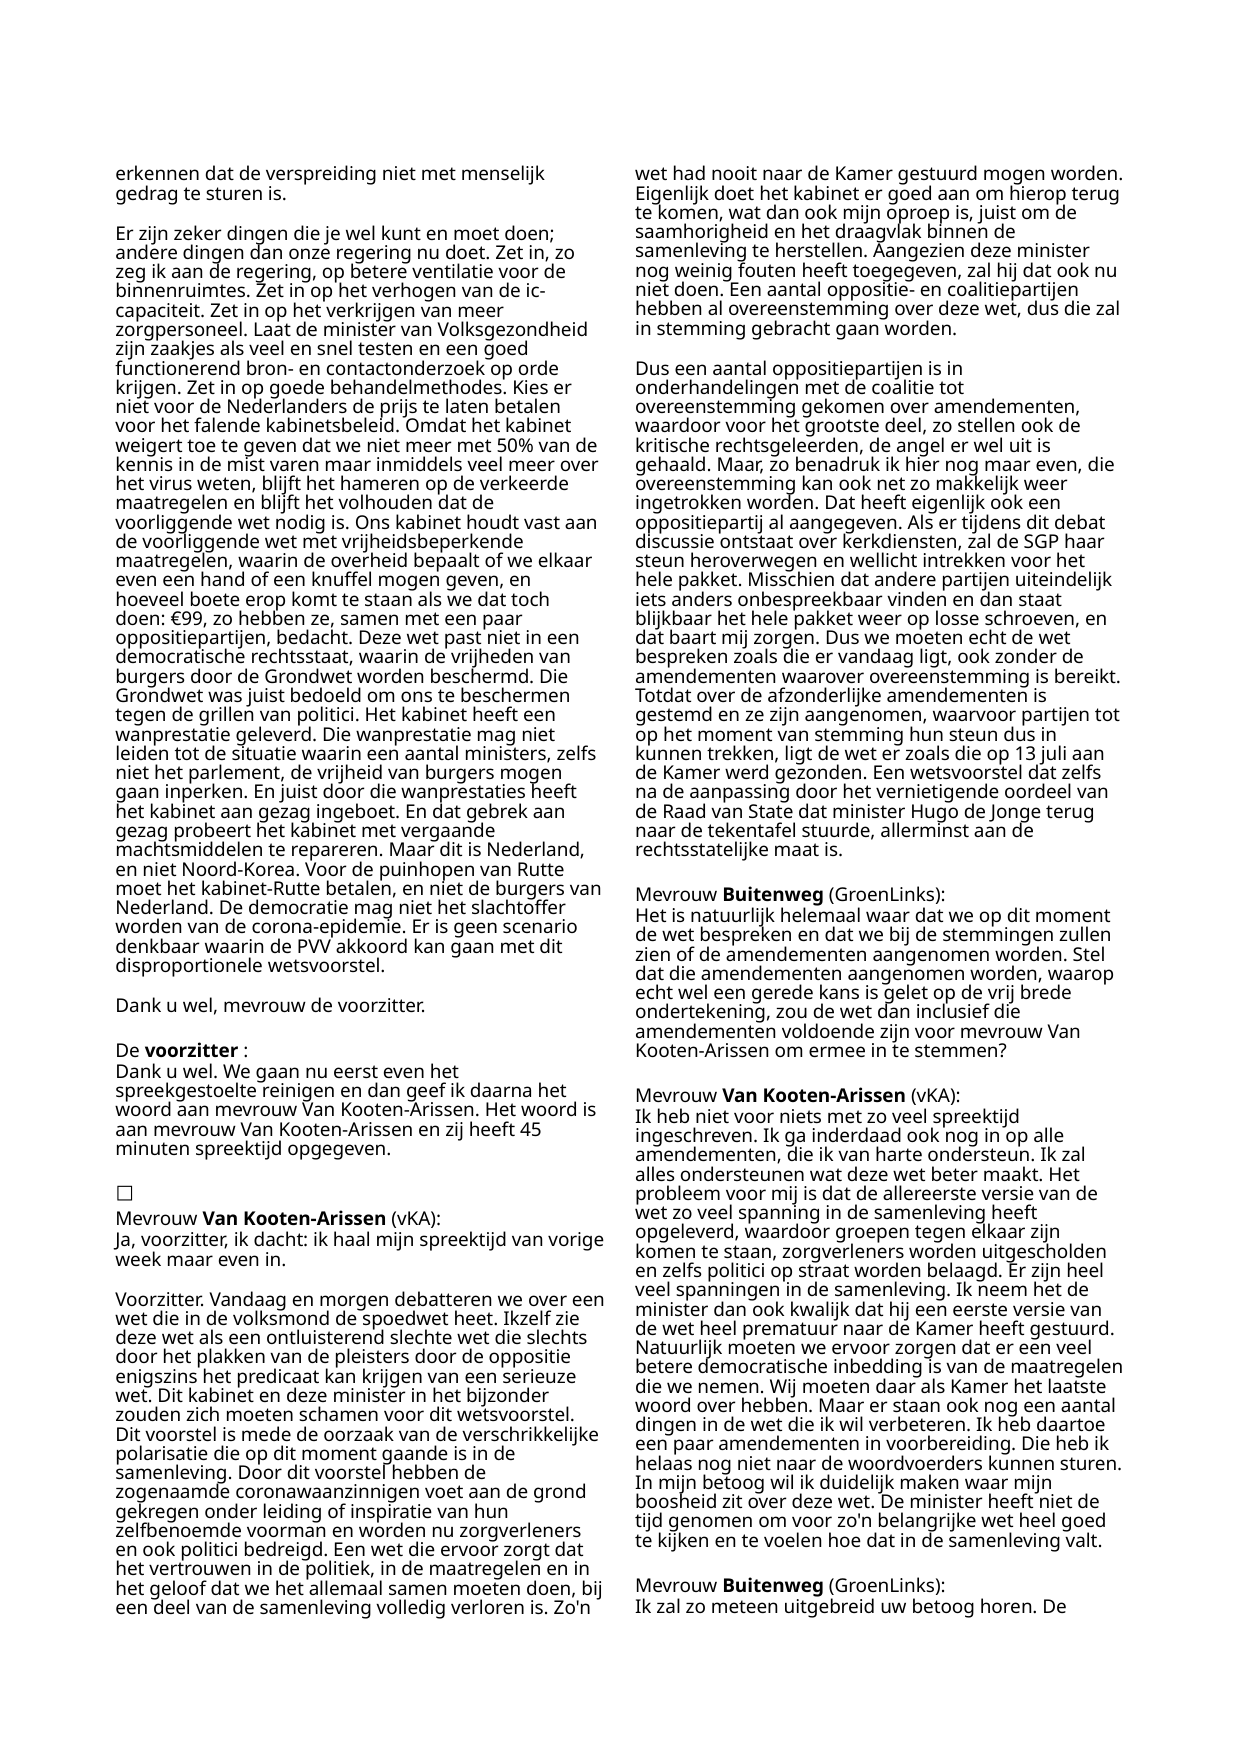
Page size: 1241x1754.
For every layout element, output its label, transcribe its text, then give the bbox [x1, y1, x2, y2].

text Mevrouw Buitenweg (GroenLinks): [635, 1572, 1125, 1598]
text Voorzitter. Vandaag en morgen debatteren we over een wet die in de volksmond de spoedwet heet. Ikzelf zie deze wet als een ontluisterend slechte wet die slechts door het plakken van de pleisters door de oppositie enigszins het predicaat kan krijgen van een serieuze wet. Dit kabinet en deze minister in het bijzonder zouden zich moeten schamen voor dit wetsvoorstel. Dit voorstel is mede de oorzaak van de verschrikkelijke polarisatie die op dit moment gaande is in de samenleving. Door dit voorstel hebben de zogenaamde coronawaanzinnigen voet aan de grond gekregen onder leiding of inspiratie van hun zelfbenoemde voorman en worden nu zorgverleners en ook politici bedreigd. Een wet die ervoor zorgt dat het vertrouwen in de politiek, in de maatregelen en in het geloof dat we het allemaal samen moeten doen, bij een deel van de samenleving volledig verloren is. Zo'n [115, 1291, 605, 1618]
text Mevrouw Van Kooten-Arissen (vKA): [115, 1206, 605, 1231]
text Het is natuurlijk helemaal waar dat we op dit moment de wet bespreken en dat we bij de stemmingen zullen zien of de amendementen aangenomen worden. Stel dat die amendementen aangenomen worden, waarop echt wel een gerede kans is gelet op de vrij brede ondertekening, zou de wet dan inclusief die amendementen voldoende zijn voor mevrouw Van Kooten-Arissen om ermee in te stemmen? [635, 907, 1125, 1061]
text De voorzitter : [115, 1037, 605, 1063]
text Ik heb niet voor niets met zo veel spreektijd ingeschreven. Ik ga inderdaad ook nog in op alle amendementen, die ik van harte ondersteun. Ik zal alles ondersteunen wat deze wet beter maakt. Het probleem voor mij is dat de allereerste versie van de wet zo veel spanning in de samenleving heeft opgeleverd, waardoor groepen tegen elkaar zijn komen te staan, zorgverleners worden uitgescholden en zelfs politici op straat worden belaagd. Er zijn heel veel spanningen in de samenleving. Ik neem het de minister dan ook kwalijk dat hij een eerste versie van de wet heel prematuur naar de Kamer heeft gestuurd. Natuurlijk moeten we ervoor zorgen dat er een veel betere democratische inbedding is van de maatregelen die we nemen. Wij moeten daar als Kamer het laatste woord over hebben. Maar er staan ook nog een aantal dingen in de wet die ik wil verbeteren. Ik heb daartoe een paar amendementen in voorbereiding. Die heb ik helaas nog niet naar de woordvoerders kunnen sturen. In mijn betoog wil ik duidelijk maken waar mijn boosheid zit over deze wet. De minister heeft niet de tijd genomen om voor zo'n belangrijke wet heel goed te kijken en te voelen hoe dat in de samenleving valt. [635, 1108, 1125, 1551]
text ⬜ [115, 1180, 605, 1206]
text erkennen dat de verspreiding niet met menselijk gedrag te sturen is. [115, 165, 605, 204]
text Ja, voorzitter, ik dacht: ik haal mijn spreektijd van vorige week maar even in. [115, 1231, 605, 1270]
text Mevrouw Van Kooten-Arissen (vKA): [635, 1082, 1125, 1108]
text Er zijn zeker dingen die je wel kunt en moet doen; andere dingen dan onze regering nu doet. Zet in, zo zeg ik aan de regering, op betere ventilatie voor de binnenruimtes. Zet in op het verhogen van de ic-capaciteit. Zet in op het verkrijgen van meer zorgpersoneel. Laat de minister van Volksgezondheid zijn zaakjes als veel en snel testen en een goed functionerend bron- en contactonderzoek op orde krijgen. Zet in op goede behandelmethodes. Kies er niet voor de Nederlanders de prijs te laten betalen voor het falende kabinetsbeleid. Omdat het kabinet weigert toe te geven dat we niet meer met 50% van de kennis in de mist varen maar inmiddels veel meer over het virus weten, blijft het hameren op de verkeerde maatregelen en blijft het volhouden dat de voorliggende wet nodig is. Ons kabinet houdt vast aan de voorliggende wet met vrijheidsbeperkende maatregelen, waarin de overheid bepaalt of we elkaar even een hand of een knuffel mogen geven, en hoeveel boete erop komt te staan als we dat toch doen: €99, zo hebben ze, samen met een paar oppositiepartijen, bedacht. Deze wet past niet in een democratische rechtsstaat, waarin de vrijheden van burgers door de Grondwet worden beschermd. Die Grondwet was juist bedoeld om ons te beschermen tegen de grillen van politici. Het kabinet heeft een wanprestatie geleverd. Die wanprestatie mag niet leiden tot de situatie waarin een aantal ministers, zelfs niet het parlement, de vrijheid van burgers mogen gaan inperken. En juist door die wanprestaties heeft het kabinet aan gezag ingeboet. En dat gebrek aan gezag probeert het kabinet met vergaande machtsmiddelen te repareren. Maar dit is Nederland, en niet Noord-Korea. Voor de puinhopen van Rutte moet het kabinet-Rutte betalen, en niet de burgers van Nederland. De democratie mag niet het slachtoffer worden van de corona-epidemie. Er is geen scenario denkbaar waarin de PVV akkoord kan gaan met dit disproportionele wetsvoorstel. [115, 224, 605, 976]
text Dank u wel. We gaan nu eerst even het spreekgestoelte reinigen en dan geef ik daarna het woord aan mevrouw Van Kooten-Arissen. Het woord is aan mevrouw Van Kooten-Arissen en zij heeft 45 minuten spreektijd opgegeven. [115, 1063, 605, 1159]
text Dus een aantal oppositiepartijen is in onderhandelingen met de coalitie tot overeenstemming gekomen over amendementen, waardoor voor het grootste deel, zo stellen ook de kritische rechtsgeleerden, de angel er wel uit is gehaald. Maar, zo benadruk ik hier nog maar even, die overeenstemming kan ook net zo makkelijk weer ingetrokken worden. Dat heeft eigenlijk ook een oppositiepartij al aangegeven. Als er tijdens dit debat discussie ontstaat over kerkdiensten, zal de SGP haar steun heroverwegen en wellicht intrekken voor het hele pakket. Misschien dat andere partijen uiteindelijk iets anders onbespreekbaar vinden en dan staat blijkbaar het hele pakket weer op losse schroeven, en dat baart mij zorgen. Dus we moeten echt de wet bespreken zoals die er vandaag ligt, ook zonder de amendementen waarover overeenstemming is bereikt. Totdat over de afzonderlijke amendementen is gestemd en ze zijn aangenomen, waarvoor partijen tot op het moment van stemming hun steun dus in kunnen trekken, ligt de wet er zoals die op 13 juli aan de Kamer werd gezonden. Een wetsvoorstel dat zelfs na de aanpassing door het vernietigende oordeel van de Raad van State dat minister Hugo de Jonge terug naar de tekentafel stuurde, allerminst aan de rechtsstatelijke maat is. [635, 359, 1125, 861]
text wet had nooit naar de Kamer gestuurd mogen worden. Eigenlijk doet het kabinet er goed aan om hierop terug te komen, wat dan ook mijn oproep is, juist om de saamhorigheid en het draagvlak binnen de samenleving te herstellen. Aangezien deze minister nog weinig fouten heeft toegegeven, zal hij dat ook nu niet doen. Een aantal oppositie- en coalitiepartijen hebben al overeenstemming over deze wet, dus die zal in stemming gebracht gaan worden. [635, 165, 1125, 339]
text Dank u wel, mevrouw de voorzitter. [115, 997, 605, 1016]
text Ik zal zo meteen uitgebreid uw betoog horen. De [635, 1598, 1125, 1617]
text Mevrouw Buitenweg (GroenLinks): [635, 881, 1125, 907]
